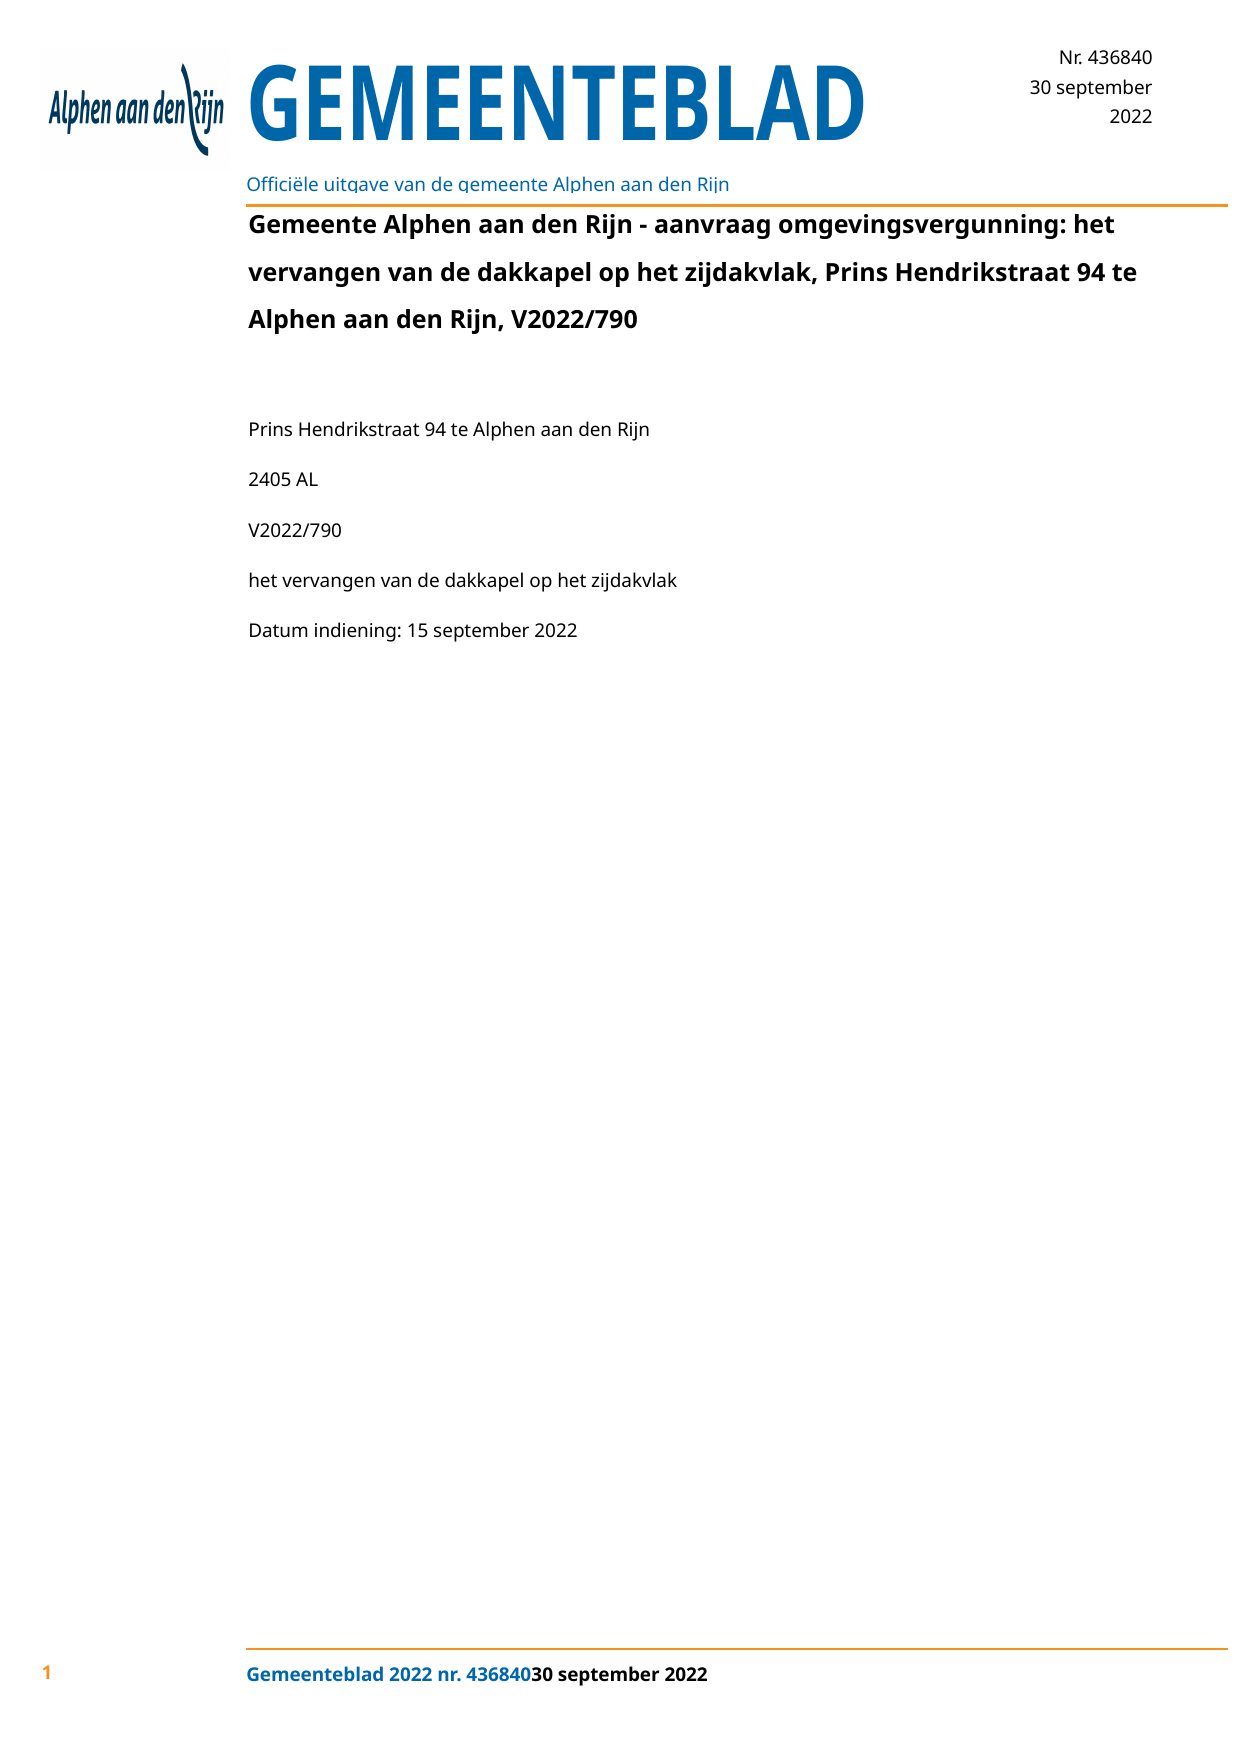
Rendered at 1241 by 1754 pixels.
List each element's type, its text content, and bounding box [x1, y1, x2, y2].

text Gemeente Alphen aan den Rijn - aanvraag omgevingsvergunning: het vervangen van de dakkapel op het zijdakvlak, Prins Hendrikstraat 94 te Alphen aan den Rijn, V2022/790 [248, 207, 1152, 336]
text 2405 AL [248, 466, 1152, 492]
text Datum indiening: 15 september 2022 [248, 618, 1152, 643]
text V2022/790 [248, 517, 1152, 542]
text Prins Hendrikstraat 94 te Alphen aan den Rijn [248, 416, 1152, 442]
text het vervangen van de dakkapel op het zijdakvlak [248, 567, 1152, 593]
picture [41, 47, 231, 172]
